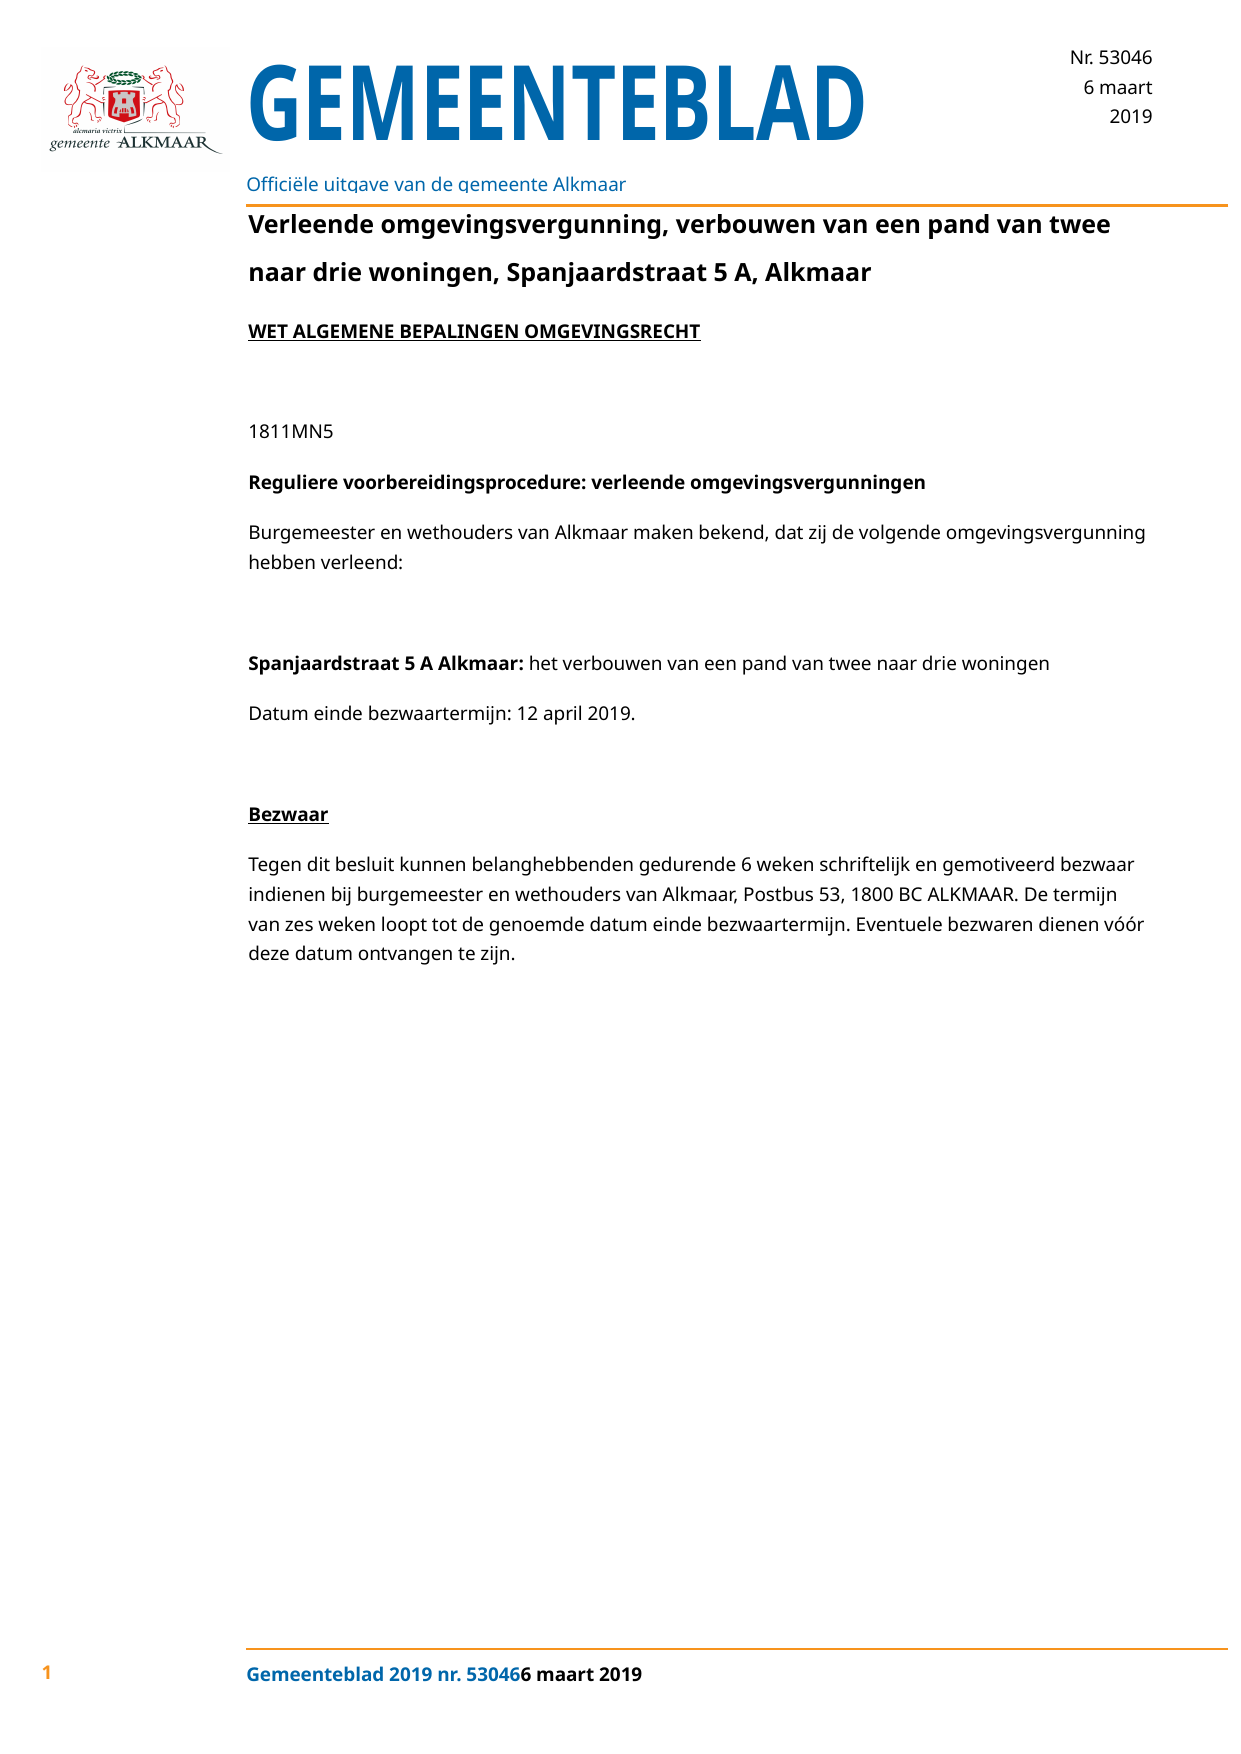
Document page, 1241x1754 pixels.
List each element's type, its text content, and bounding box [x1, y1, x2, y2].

text WET ALGEMENE BEPALINGEN OMGEVINGSRECHT [248, 318, 1152, 344]
text 1811MN5 [248, 419, 1152, 444]
text Spanjaardstraat 5 A Alkmaar: het verbouwen van een pand van twee naar drie woningen [248, 650, 1152, 676]
text Burgemeester en wethouders van Alkmaar maken bekend, dat zij de volgende omgevingsvergunning hebben verleend: [248, 519, 1152, 575]
text Verleende omgevingsvergunning, verbouwen van een pand van twee naar drie woningen, Spanjaardstraat 5 A, Alkmaar [248, 207, 1152, 288]
text Tegen dit besluit kunnen belanghebbenden gedurende 6 weken schriftelijk en gemotiveerd bezwaar indienen bij burgemeester en wethouders van Alkmaar, Postbus 53, 1800 BC ALKMAAR. De termijn van zes weken loopt tot de genoemde datum einde bezwaartermijn. Eventuele bezwaren dienen vóór deze datum ontvangen te zijn. [248, 852, 1152, 966]
text Bezwaar [248, 801, 1152, 827]
picture [41, 47, 231, 172]
text Reguliere voorbereidingsprocedure: verleende omgevingsvergunningen [248, 469, 1152, 495]
text Datum einde bezwaartermijn: 12 april 2019. [248, 700, 1152, 726]
